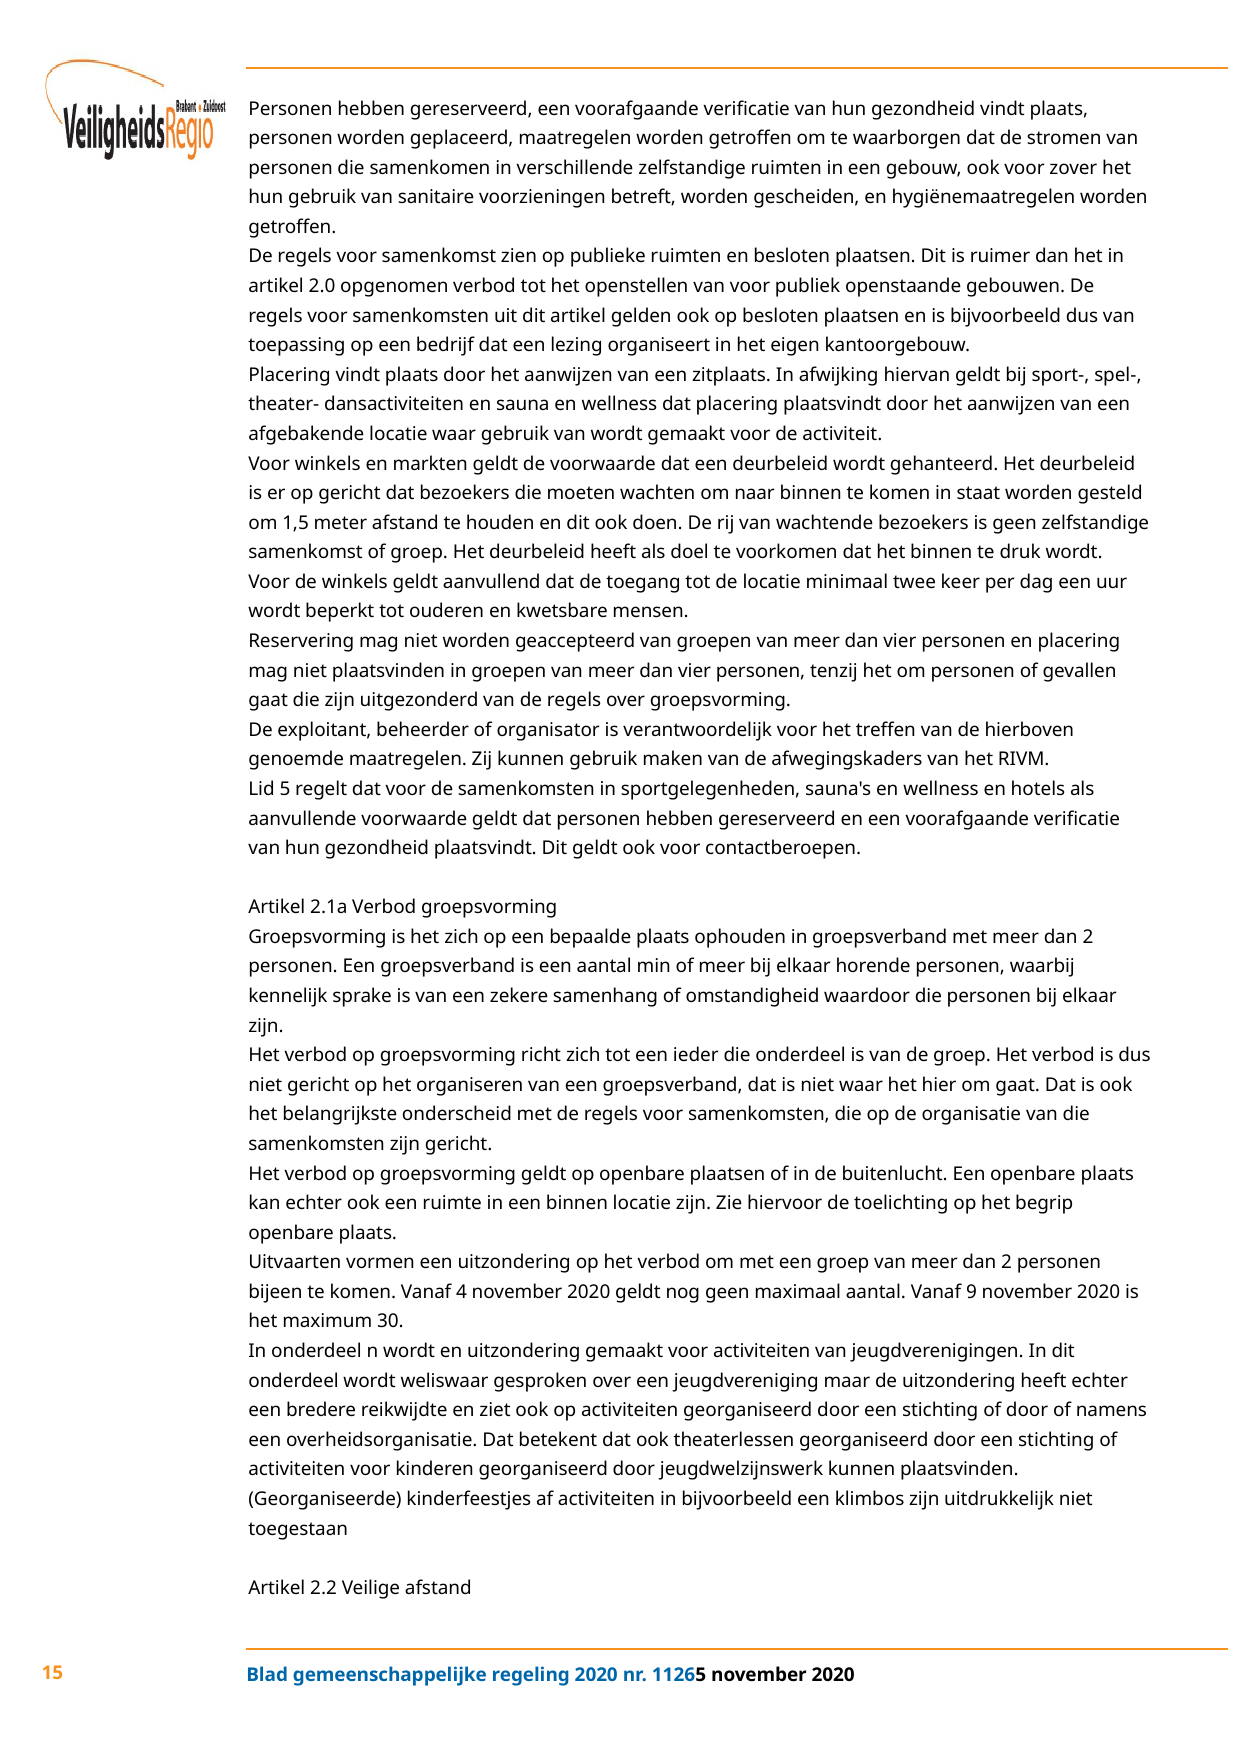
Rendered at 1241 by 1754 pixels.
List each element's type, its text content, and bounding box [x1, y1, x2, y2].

text Lid 5 regelt dat voor de samenkomsten in sportgelegenheden, sauna's en wellness en hotels als aanvullende voorwaarde geldt dat personen hebben gereserveerd en een voorafgaande verificatie van hun gezondheid plaatsvindt. Dit geldt ook voor contactberoepen. [248, 775, 1152, 860]
text Placering vindt plaats door het aanwijzen van een zitplaats. In afwijking hiervan geldt bij sport-, spel-, theater- dansactiviteiten en sauna en wellness dat placering plaatsvindt door het aanwijzen van een afgebakende locatie waar gebruik van wordt gemaakt voor de activiteit. [248, 361, 1152, 446]
text Personen hebben gereserveerd, een voorafgaande verificatie van hun gezondheid vindt plaats, personen worden geplaceerd, maatregelen worden getroffen om te waarborgen dat de stromen van personen die samenkomen in verschillende zelfstandige ruimten in een gebouw, ook voor zover het hun gebruik van sanitaire voorzieningen betreft, worden gescheiden, en hygiënemaatregelen worden getroffen. [248, 95, 1152, 239]
text Het verbod op groepsvorming richt zich tot een ieder die onderdeel is van de groep. Het verbod is dus niet gericht op het organiseren van een groepsverband, dat is niet waar het hier om gaat. Dat is ook het belangrijkste onderscheid met de regels voor samenkomsten, die op de organisatie van die samenkomsten zijn gericht. [248, 1041, 1152, 1156]
text Voor winkels en markten geldt de voorwaarde dat een deurbeleid wordt gehanteerd. Het deurbeleid is er op gericht dat bezoekers die moeten wachten om naar binnen te komen in staat worden gesteld om 1,5 meter afstand te houden en dit ook doen. De rij van wachtende bezoekers is geen zelfstandige samenkomst of groep. Het deurbeleid heeft als doel te voorkomen dat het binnen te druk wordt. [248, 450, 1152, 564]
text De regels voor samenkomst zien op publieke ruimten en besloten plaatsen. Dit is ruimer dan het in artikel 2.0 opgenomen verbod tot het openstellen van voor publiek openstaande gebouwen. De regels voor samenkomsten uit dit artikel gelden ook op besloten plaatsen en is bijvoorbeeld dus van toepassing op een bedrijf dat een lezing organiseert in het eigen kantoorgebouw. [248, 243, 1152, 357]
text Uitvaarten vormen een uitzondering op het verbod om met een groep van meer dan 2 personen bijeen te komen. Vanaf 4 november 2020 geldt nog geen maximaal aantal. Vanaf 9 november 2020 is het maximum 30. [248, 1248, 1152, 1333]
text Artikel 2.2 Veilige afstand [248, 1574, 1152, 1600]
text Artikel 2.1a Verbod groepsvorming [248, 893, 1152, 919]
text Reservering mag niet worden geaccepteerd van groepen van meer dan vier personen en placering mag niet plaatsvinden in groepen van meer dan vier personen, tenzij het om personen of gevallen gaat die zijn uitgezonderd van de regels over groepsvorming. [248, 627, 1152, 712]
text Voor de winkels geldt aanvullend dat de toegang tot de locatie minimaal twee keer per dag een uur wordt beperkt tot ouderen en kwetsbare mensen. [248, 568, 1152, 623]
picture [41, 47, 231, 172]
text Groepsvorming is het zich op een bepaalde plaats ophouden in groepsverband met meer dan 2 personen. Een groepsverband is een aantal min of meer bij elkaar horende personen, waarbij kennelijk sprake is van een zekere samenhang of omstandigheid waardoor die personen bij elkaar zijn. [248, 923, 1152, 1038]
text In onderdeel n wordt en uitzondering gemaakt voor activiteiten van jeugdverenigingen. In dit onderdeel wordt weliswaar gesproken over een jeugdvereniging maar de uitzondering heeft echter een bredere reikwijdte en ziet ook op activiteiten georganiseerd door een stichting of door of namens een overheidsorganisatie. Dat betekent dat ook theaterlessen georganiseerd door een stichting of activiteiten voor kinderen georganiseerd door jeugdwelzijnswerk kunnen plaatsvinden. (Georganiseerde) kinderfeestjes af activiteiten in bijvoorbeeld een klimbos zijn uitdrukkelijk niet toegestaan [248, 1337, 1152, 1541]
text De exploitant, beheerder of organisator is verantwoordelijk voor het treffen van de hierboven genoemde maatregelen. Zij kunnen gebruik maken van de afwegingskaders van het RIVM. [248, 716, 1152, 771]
text Het verbod op groepsvorming geldt op openbare plaatsen of in de buitenlucht. Een openbare plaats kan echter ook een ruimte in een binnen locatie zijn. Zie hiervoor de toelichting op het begrip openbare plaats. [248, 1160, 1152, 1245]
